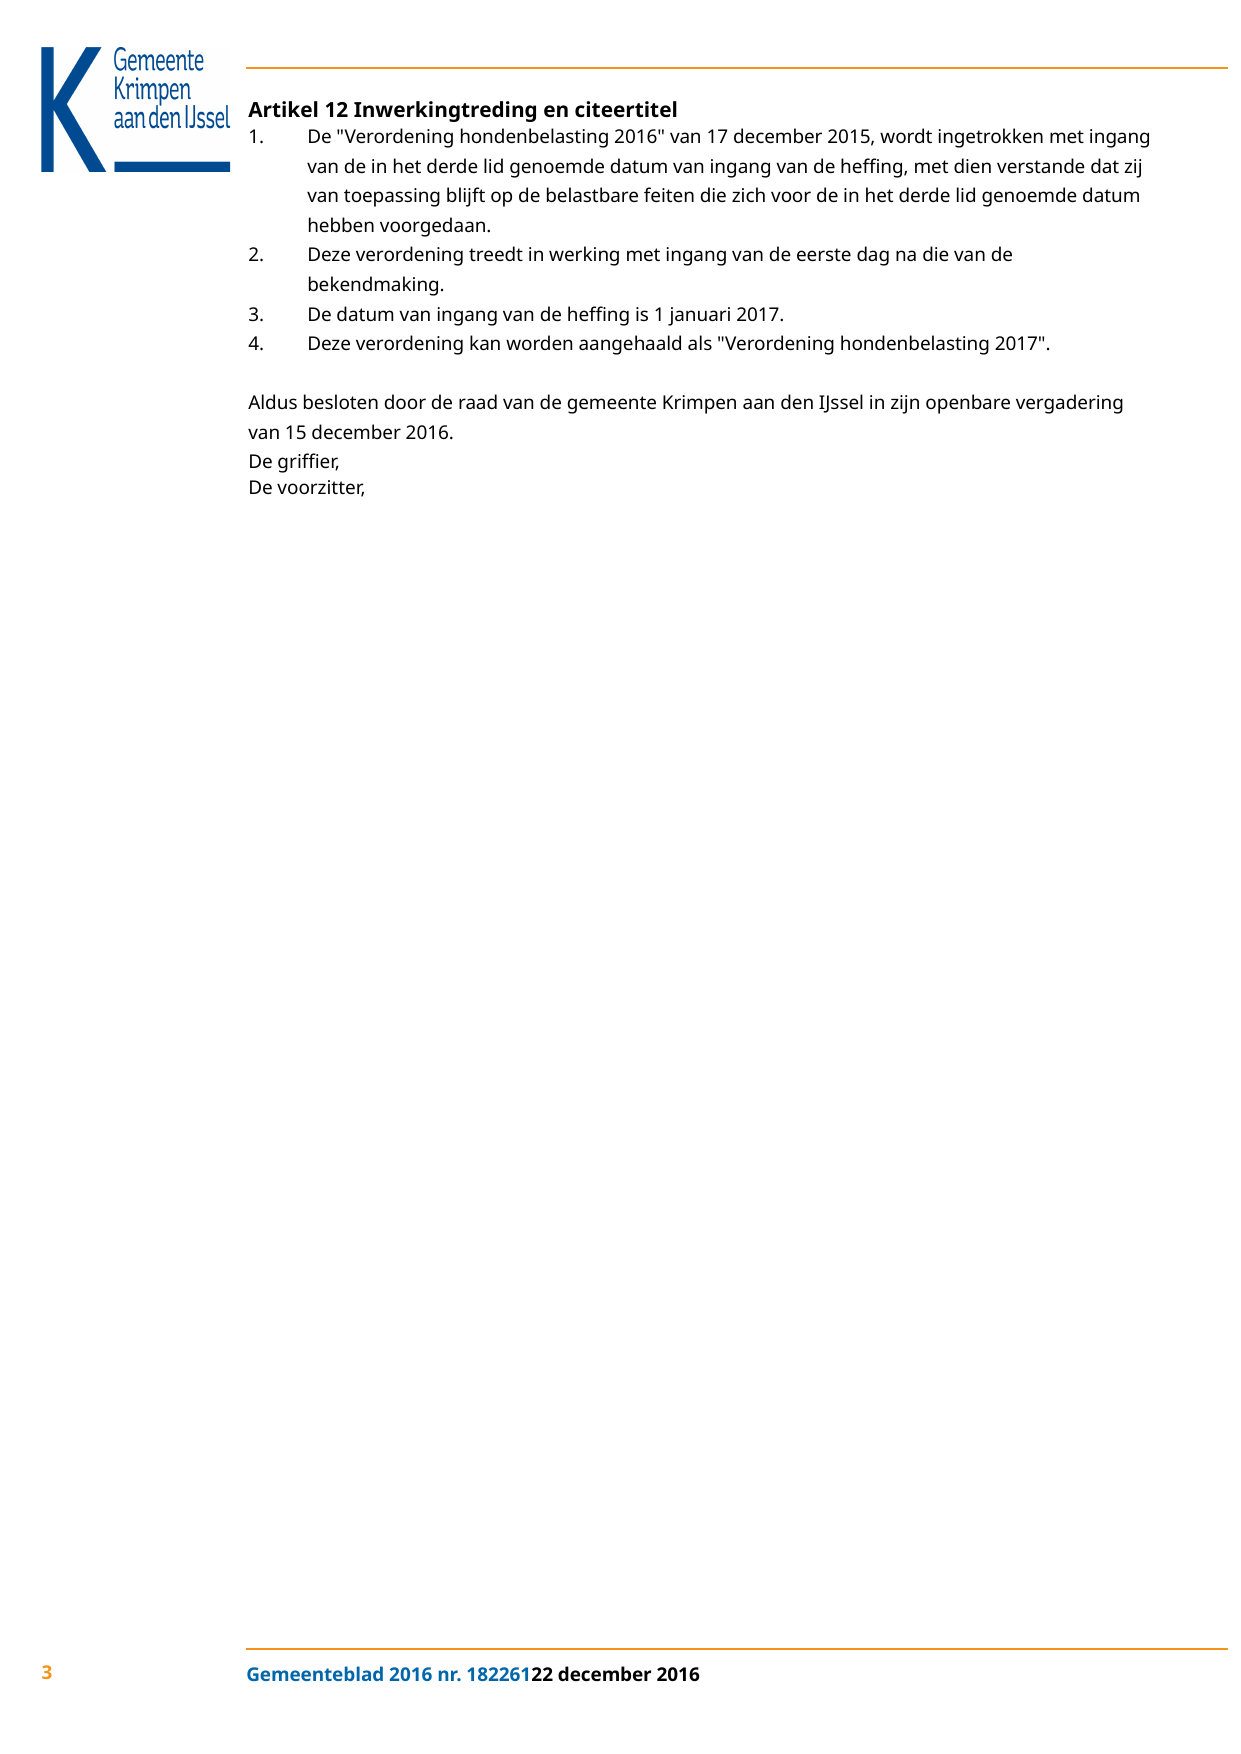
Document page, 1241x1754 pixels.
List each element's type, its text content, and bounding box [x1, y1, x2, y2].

list Deze verordening kan worden aangehaald als "Verordening hondenbelasting 2017". [248, 330, 1152, 356]
text De voorzitter, [248, 474, 1152, 500]
text De griffier, [248, 449, 1152, 474]
text Artikel 12 Inwerkingtreding en citeertitel [248, 95, 1152, 123]
list Deze verordening treedt in werking met ingang van de eerste dag na die van de bekendmaking. [248, 242, 1152, 297]
list De "Verordening hondenbelasting 2016" van 17 december 2015, wordt ingetrokken met ingang van de in het derde lid genoemde datum van ingang van de heffing, met dien verstande dat zij van toepassing blijft op de belastbare feiten die zich voor de in het derde lid genoemde datum hebben voorgedaan. [248, 123, 1152, 238]
list De datum van ingang van de heffing is 1 januari 2017. [248, 301, 1152, 326]
picture [41, 47, 231, 172]
text Aldus besloten door de raad van de gemeente Krimpen aan den IJssel in zijn openbare vergadering van 15 december 2016. [248, 389, 1152, 445]
